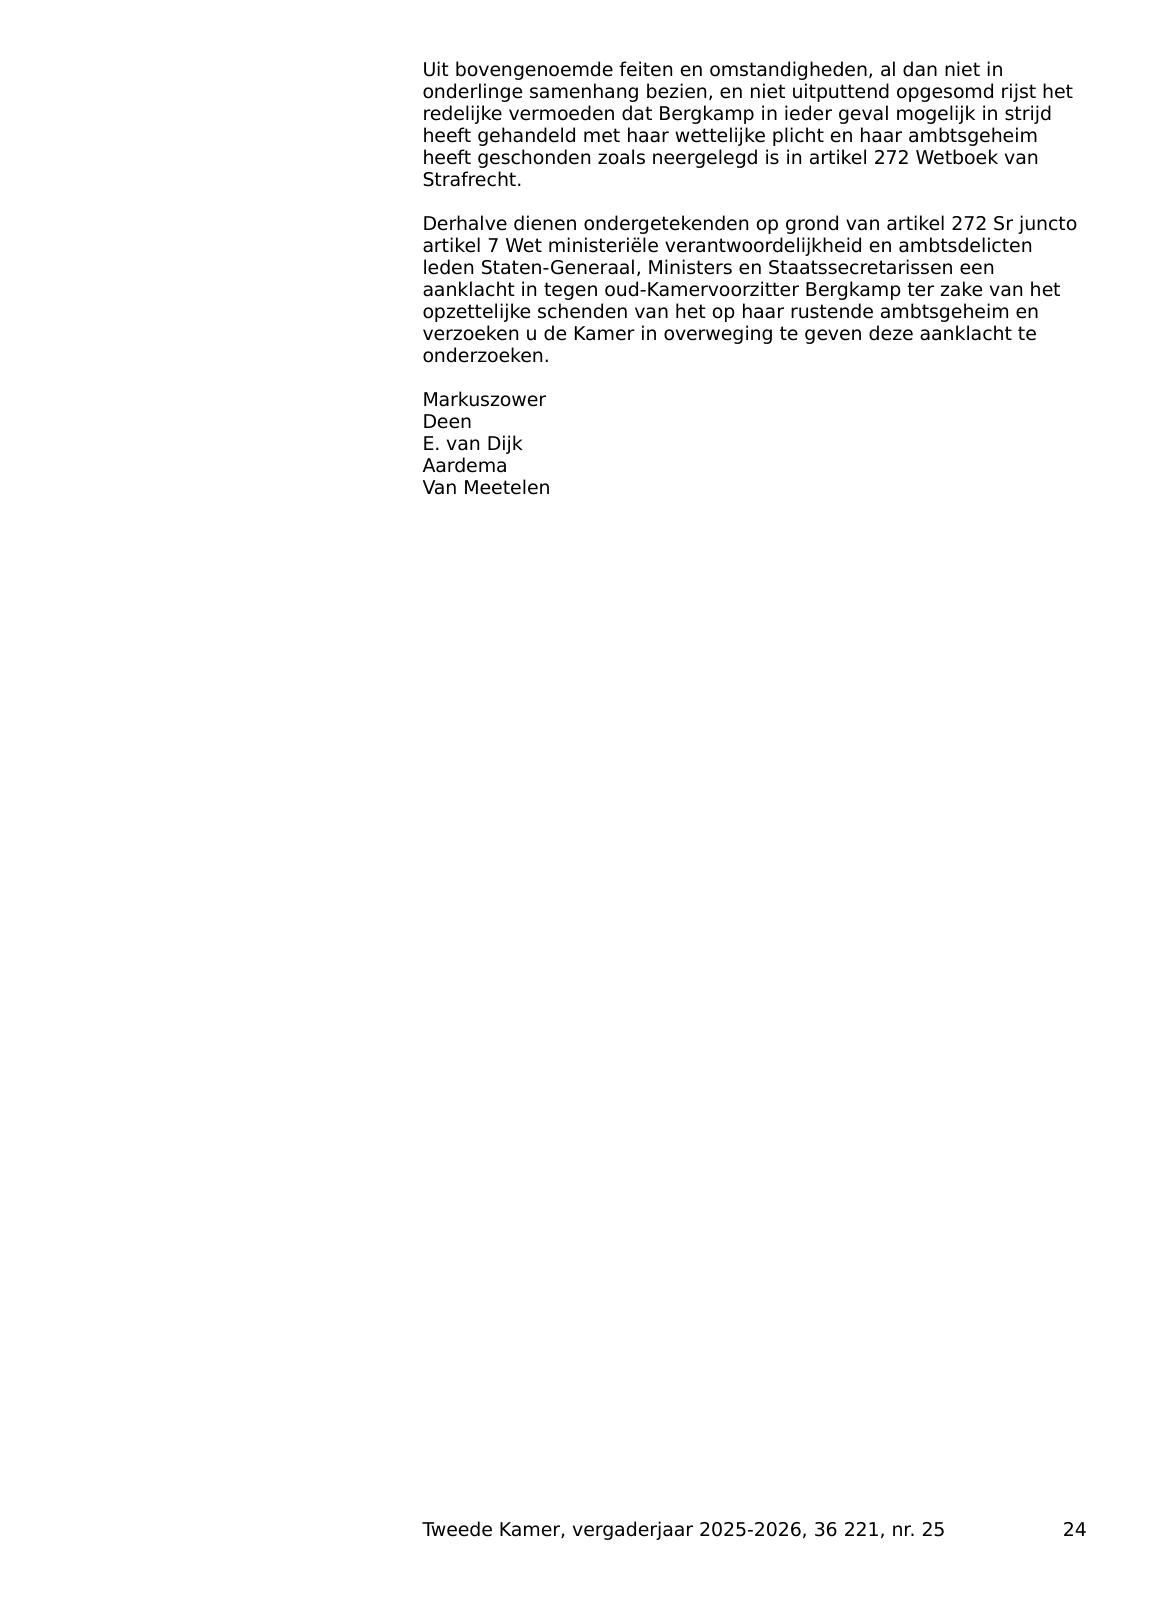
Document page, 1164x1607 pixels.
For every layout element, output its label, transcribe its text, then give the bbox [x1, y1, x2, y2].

text Uit bovengenoemde feiten en omstandigheden, al dan niet in onderlinge samenhang bezien, en niet uitputtend opgesomd rijst het redelijke vermoeden dat Bergkamp in ieder geval mogelijk in strijd heeft gehandeld met haar wettelijke plicht en haar ambtsgeheim heeft geschonden zoals neergelegd is in artikel 272 Wetboek van Strafrecht. [422, 59, 1087, 191]
text E. van Dijk [422, 433, 1087, 455]
text Deen [422, 411, 1087, 433]
text Derhalve dienen ondergetekenden op grond van artikel 272 Sr juncto artikel 7 Wet ministeriële verantwoordelijkheid en ambtsdelicten leden Staten-Generaal, Ministers en Staatssecretarissen een aanklacht in tegen oud-Kamervoorzitter Bergkamp ter zake van het opzettelijke schenden van het op haar rustende ambtsgeheim en verzoeken u de Kamer in overweging te geven deze aanklacht te onderzoeken. [422, 213, 1087, 367]
text Markuszower [422, 389, 1087, 411]
text Aardema [422, 455, 1087, 477]
text Van Meetelen [422, 477, 1087, 499]
